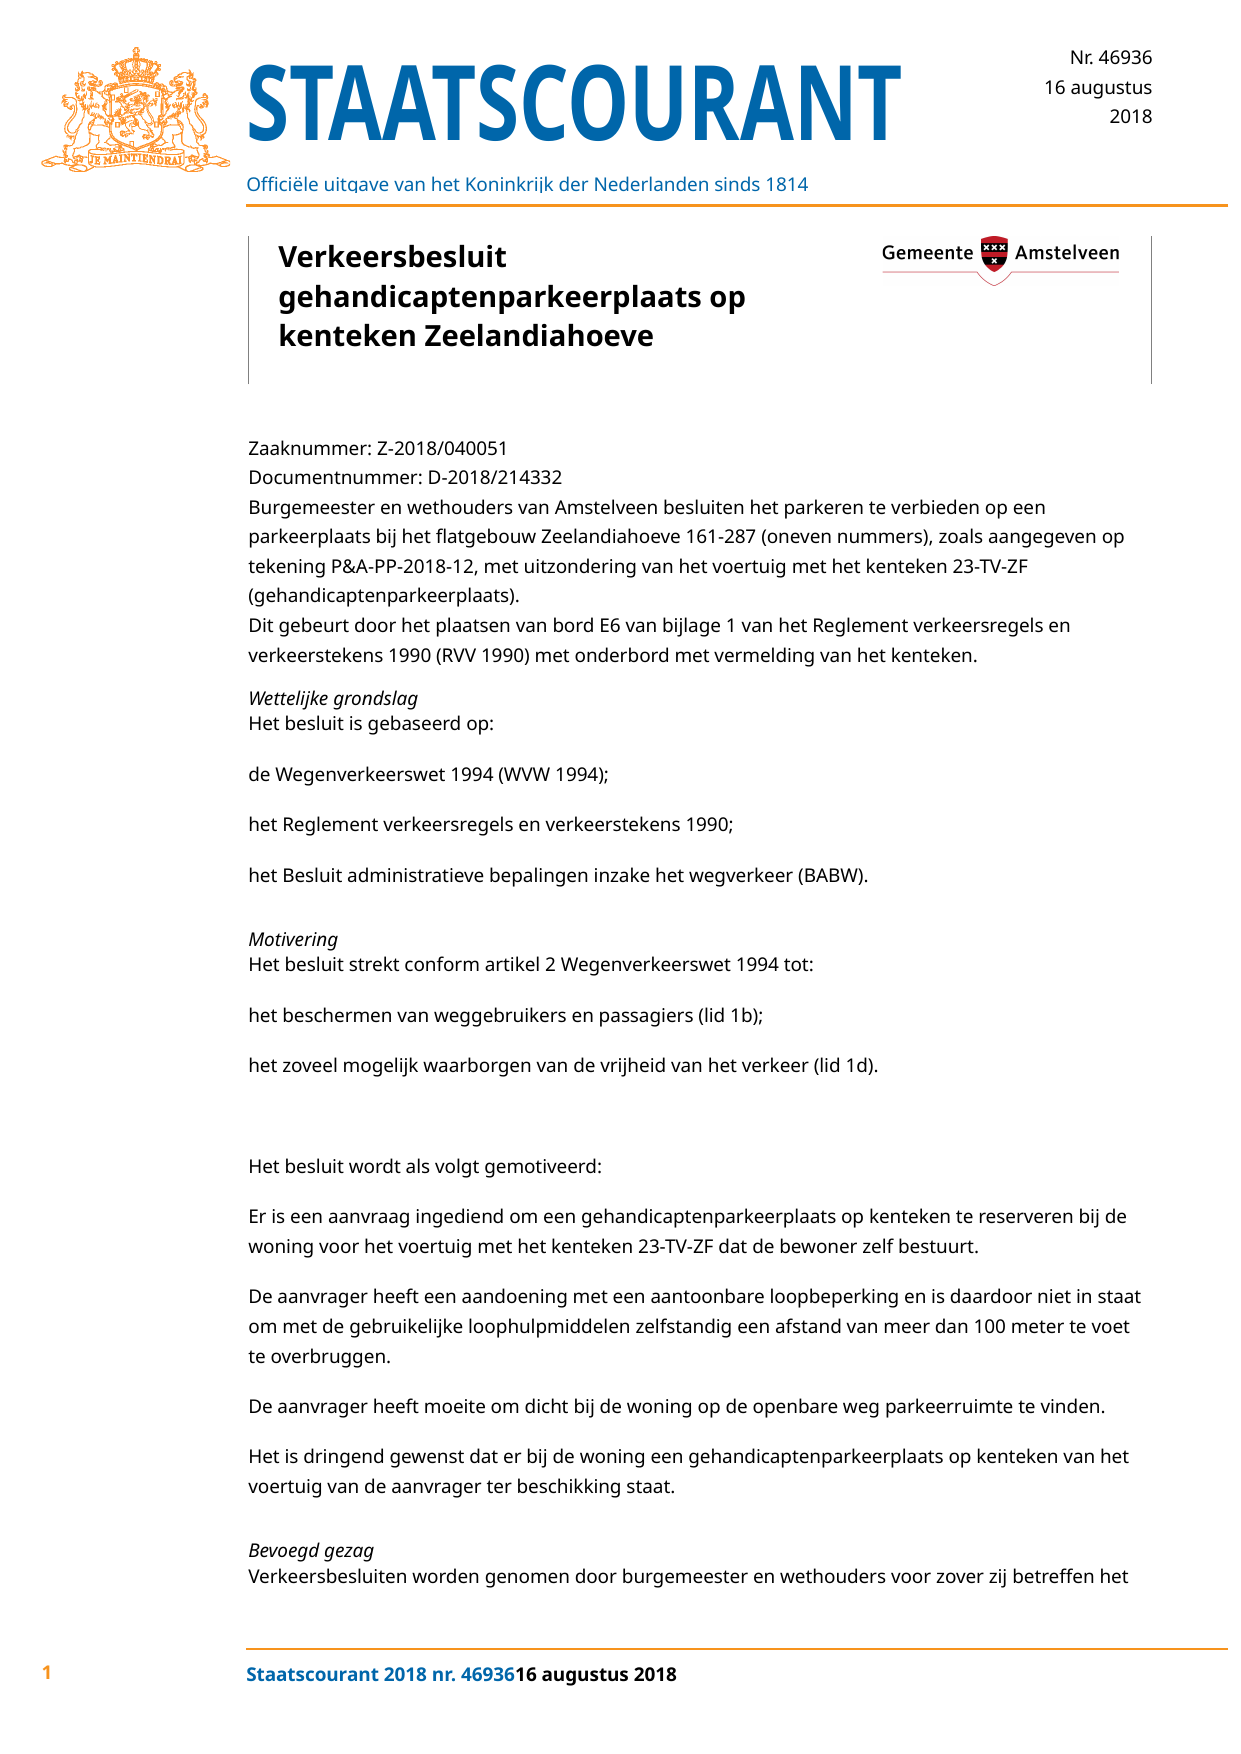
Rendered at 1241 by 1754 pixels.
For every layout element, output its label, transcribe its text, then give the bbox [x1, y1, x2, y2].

picture [41, 47, 231, 172]
text Motivering [248, 926, 1152, 952]
text Verkeersbesluiten worden genomen door burgemeester en wethouders voor zover zij betreffen het [248, 1563, 1152, 1589]
text Er is een aanvraag ingediend om een gehandicaptenparkeerplaats op kenteken te reserveren bij de woning voor het voertuig met het kenteken 23-TV-ZF dat de bewoner zelf bestuurt. [248, 1204, 1152, 1259]
text Het besluit is gebaseerd op: [248, 711, 1152, 736]
text Documentnummer: D-2018/214332 [248, 464, 1152, 490]
text Wettelijke grondslag [248, 685, 1152, 711]
text Het besluit strekt conform artikel 2 Wegenverkeerswet 1994 tot: [248, 952, 1152, 977]
table_header [850, 236, 1151, 384]
text Het besluit wordt als volgt gemotiveerd: [248, 1153, 1152, 1179]
text Het is dringend gewenst dat er bij de woning een gehandicaptenparkeerplaats op kenteken van het voertuig van de aanvrager ter beschikking staat. [248, 1444, 1152, 1499]
text Burgemeester en wethouders van Amstelveen besluiten het parkeren te verbieden op een parkeerplaats bij het flatgebouw Zeelandiahoeve 161-287 (oneven nummers), zoals aangegeven op tekening P&A-PP-2018-12, met uitzondering van het voertuig met het kenteken 23-TV-ZF (gehandicaptenparkeerplaats). [248, 494, 1152, 608]
text De aanvrager heeft moeite om dicht bij de woning op de openbare weg parkeerruimte te vinden. [248, 1393, 1152, 1419]
text de Wegenverkeerswet 1994 (WVW 1994); [248, 761, 1152, 787]
text Dit gebeurt door het plaatsen van bord E6 van bijlage 1 van het Reglement verkeersregels en verkeerstekens 1990 (RVV 1990) met onderbord met vermelding van het kenteken. [248, 612, 1152, 667]
picture [882, 236, 1119, 286]
text het Besluit administratieve bepalingen inzake het wegverkeer (BABW). [248, 862, 1152, 888]
text Zaaknummer: Z-2018/040051 [248, 435, 1152, 460]
table_header Verkeersbesluit gehandicaptenparkeerplaats op kenteken Zeelandiahoeve [249, 236, 850, 384]
text De aanvrager heeft een aandoening met een aantoonbare loopbeperking en is daardoor niet in staat om met de gebruikelijke loophulpmiddelen zelfstandig een afstand van meer dan 100 meter te voet te overbruggen. [248, 1284, 1152, 1368]
text het Reglement verkeersregels en verkeerstekens 1990; [248, 811, 1152, 837]
text Bevoegd gezag [248, 1537, 1152, 1563]
text het zoveel mogelijk waarborgen van de vrijheid van het verkeer (lid 1d). [248, 1052, 1152, 1078]
text het beschermen van weggebruikers en passagiers (lid 1b); [248, 1002, 1152, 1028]
